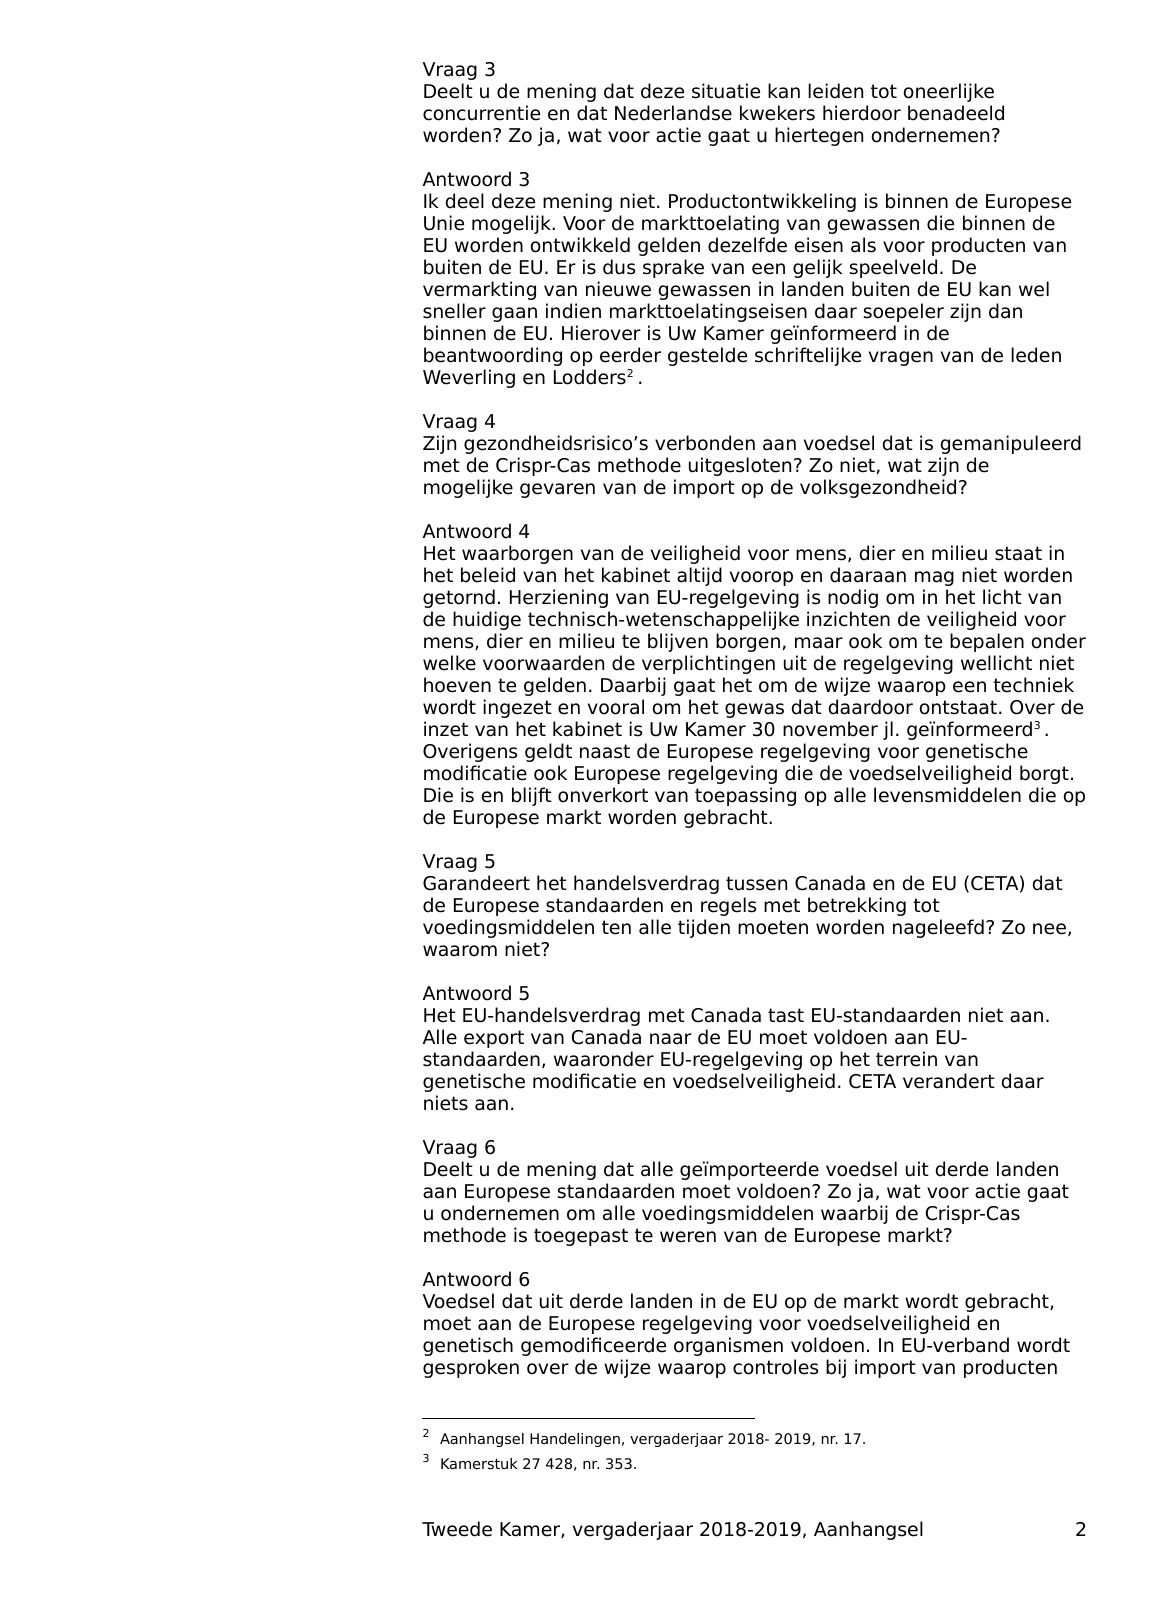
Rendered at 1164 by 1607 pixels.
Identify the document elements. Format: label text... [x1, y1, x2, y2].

text Antwoord 3 [422, 169, 1087, 191]
text Aanhangsel Handelingen, vergaderjaar 2018- 2019, nr. 17. [422, 1427, 1087, 1449]
text Vraag 5 [422, 851, 1087, 873]
text Ik deel deze mening niet. Productontwikkeling is binnen de Europese Unie mogelijk. Voor de markttoelating van gewassen die binnen de EU worden ontwikkeld gelden dezelfde eisen als voor producten van buiten de EU. Er is dus sprake van een gelijk speelveld. De vermarkting van nieuwe gewassen in landen buiten de EU kan wel sneller gaan indien markttoelatingseisen daar soepeler zijn dan binnen de EU. Hierover is Uw Kamer geïnformeerd in de beantwoording op eerder gestelde schriftelijke vragen van de leden Weverling en Lodders. [422, 191, 1087, 389]
text Zijn gezondheidsrisico’s verbonden aan voedsel dat is gemanipuleerd met de Crispr-Cas methode uitgesloten? Zo niet, wat zijn de mogelijke gevaren van de import op de volksgezondheid? [422, 433, 1087, 499]
text Vraag 6 [422, 1137, 1087, 1159]
text Antwoord 4 [422, 521, 1087, 543]
text Overigens geldt naast de Europese regelgeving voor genetische modificatie ook Europese regelgeving die de voedselveiligheid borgt. Die is en blijft onverkort van toepassing op alle levensmiddelen die op de Europese markt worden gebracht. [422, 741, 1087, 829]
text Antwoord 5 [422, 983, 1087, 1005]
text Het waarborgen van de veiligheid voor mens, dier en milieu staat in het beleid van het kabinet altijd voorop en daaraan mag niet worden getornd. Herziening van EU-regelgeving is nodig om in het licht van de huidige technisch-wetenschappelijke inzichten de veiligheid voor mens, dier en milieu te blijven borgen, maar ook om te bepalen onder welke voorwaarden de verplichtingen uit de regelgeving wellicht niet hoeven te gelden. Daarbij gaat het om de wijze waarop een techniek wordt ingezet en vooral om het gewas dat daardoor ontstaat. Over de inzet van het kabinet is Uw Kamer 30 november jl. geïnformeerd. [422, 543, 1087, 741]
text Deelt u de mening dat alle geïmporteerde voedsel uit derde landen aan Europese standaarden moet voldoen? Zo ja, wat voor actie gaat u ondernemen om alle voedingsmiddelen waarbij de Crispr-Cas methode is toegepast te weren van de Europese markt? [422, 1159, 1087, 1247]
text Antwoord 6 [422, 1269, 1087, 1291]
text Vraag 3 [422, 59, 1087, 81]
text Vraag 4 [422, 411, 1087, 433]
text Het EU-handelsverdrag met Canada tast EU-standaarden niet aan. Alle export van Canada naar de EU moet voldoen aan EU-standaarden, waaronder EU-regelgeving op het terrein van genetische modificatie en voedselveiligheid. CETA verandert daar niets aan. [422, 1005, 1087, 1115]
text Garandeert het handelsverdrag tussen Canada en de EU (CETA) dat de Europese standaarden en regels met betrekking tot voedingsmiddelen ten alle tijden moeten worden nageleefd? Zo nee, waarom niet? [422, 873, 1087, 961]
text Deelt u de mening dat deze situatie kan leiden tot oneerlijke concurrentie en dat Nederlandse kwekers hierdoor benadeeld worden? Zo ja, wat voor actie gaat u hiertegen ondernemen? [422, 81, 1087, 147]
text Kamerstuk 27 428, nr. 353. [422, 1452, 1087, 1474]
text Voedsel dat uit derde landen in de EU op de markt wordt gebracht, moet aan de Europese regelgeving voor voedselveiligheid en genetisch gemodificeerde organismen voldoen. In EU-verband wordt gesproken over de wijze waarop controles bij import van producten [422, 1291, 1087, 1379]
